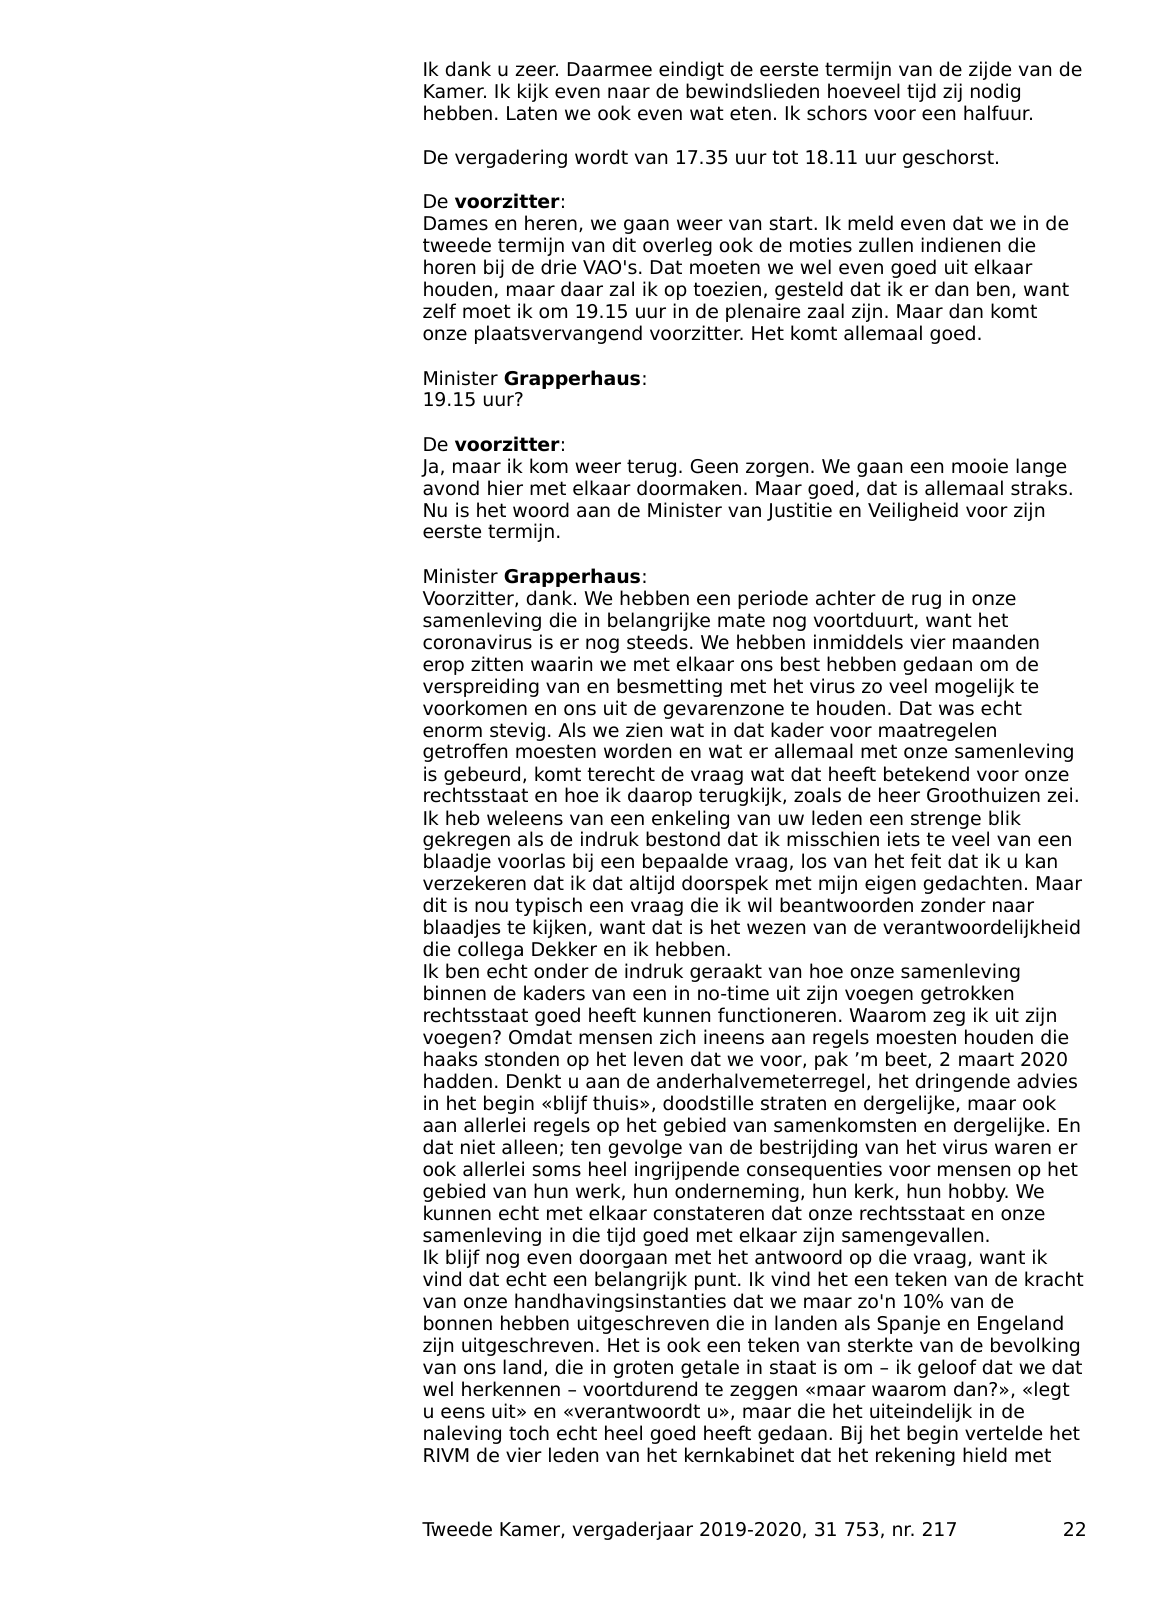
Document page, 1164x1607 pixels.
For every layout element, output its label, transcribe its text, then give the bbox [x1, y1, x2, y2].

text De voorzitter: [422, 191, 1087, 213]
text Minister Grapperhaus: [422, 566, 1087, 588]
text Voorzitter, dank. We hebben een periode achter de rug in onze samenleving die in belangrijke mate nog voortduurt, want het coronavirus is er nog steeds. We hebben inmiddels vier maanden erop zitten waarin we met elkaar ons best hebben gedaan om de verspreiding van en besmetting met het virus zo veel mogelijk te voorkomen en ons uit de gevarenzone te houden. Dat was echt enorm stevig. Als we zien wat in dat kader voor maatregelen getroffen moesten worden en wat er allemaal met onze samenleving is gebeurd, komt terecht de vraag wat dat heeft betekend voor onze rechtsstaat en hoe ik daarop terugkijk, zoals de heer Groothuizen zei. Ik heb weleens van een enkeling van uw leden een strenge blik gekregen als de indruk bestond dat ik misschien iets te veel van een blaadje voorlas bij een bepaalde vraag, los van het feit dat ik u kan verzekeren dat ik dat altijd doorspek met mijn eigen gedachten. Maar dit is nou typisch een vraag die ik wil beantwoorden zonder naar blaadjes te kijken, want dat is het wezen van de verantwoordelijkheid die collega Dekker en ik hebben. [422, 588, 1087, 961]
text Ja, maar ik kom weer terug. Geen zorgen. We gaan een mooie lange avond hier met elkaar doormaken. Maar goed, dat is allemaal straks. Nu is het woord aan de Minister van Justitie en Veiligheid voor zijn eerste termijn. [422, 456, 1087, 543]
text Ik blijf nog even doorgaan met het antwoord op die vraag, want ik vind dat echt een belangrijk punt. Ik vind het een teken van de kracht van onze handhavingsinstanties dat we maar zo'n 10% van de bonnen hebben uitgeschreven die in landen als Spanje en Engeland zijn uitgeschreven. Het is ook een teken van sterkte van de bevolking van ons land, die in groten getale in staat is om – ik geloof dat we dat wel herkennen – voortdurend te zeggen «maar waarom dan?», «legt u eens uit» en «verantwoordt u», maar die het uiteindelijk in de naleving toch echt heel goed heeft gedaan. Bij het begin vertelde het RIVM de vier leden van het kernkabinet dat het rekening hield met [422, 1247, 1087, 1467]
text Minister Grapperhaus: [422, 367, 1087, 389]
text Ik dank u zeer. Daarmee eindigt de eerste termijn van de zijde van de Kamer. Ik kijk even naar de bewindslieden hoeveel tijd zij nodig hebben. Laten we ook even wat eten. Ik schors voor een halfuur. [422, 59, 1087, 125]
text Ik ben echt onder de indruk geraakt van hoe onze samenleving binnen de kaders van een in no-time uit zijn voegen getrokken rechtsstaat goed heeft kunnen functioneren. Waarom zeg ik uit zijn voegen? Omdat mensen zich ineens aan regels moesten houden die haaks stonden op het leven dat we voor, pak ’m beet, 2 maart 2020 hadden. Denkt u aan de anderhalvemeterregel, het dringende advies in het begin «blijf thuis», doodstille straten en dergelijke, maar ook aan allerlei regels op het gebied van samenkomsten en dergelijke. En dat niet alleen; ten gevolge van de bestrijding van het virus waren er ook allerlei soms heel ingrijpende consequenties voor mensen op het gebied van hun werk, hun onderneming, hun kerk, hun hobby. We kunnen echt met elkaar constateren dat onze rechtsstaat en onze samenleving in die tijd goed met elkaar zijn samengevallen. [422, 961, 1087, 1247]
text 19.15 uur? [422, 389, 1087, 411]
text De voorzitter: [422, 433, 1087, 456]
text De vergadering wordt van 17.35 uur tot 18.11 uur geschorst. [422, 147, 1087, 169]
text Dames en heren, we gaan weer van start. Ik meld even dat we in de tweede termijn van dit overleg ook de moties zullen indienen die horen bij de drie VAO's. Dat moeten we wel even goed uit elkaar houden, maar daar zal ik op toezien, gesteld dat ik er dan ben, want zelf moet ik om 19.15 uur in de plenaire zaal zijn. Maar dan komt onze plaatsvervangend voorzitter. Het komt allemaal goed. [422, 213, 1087, 345]
